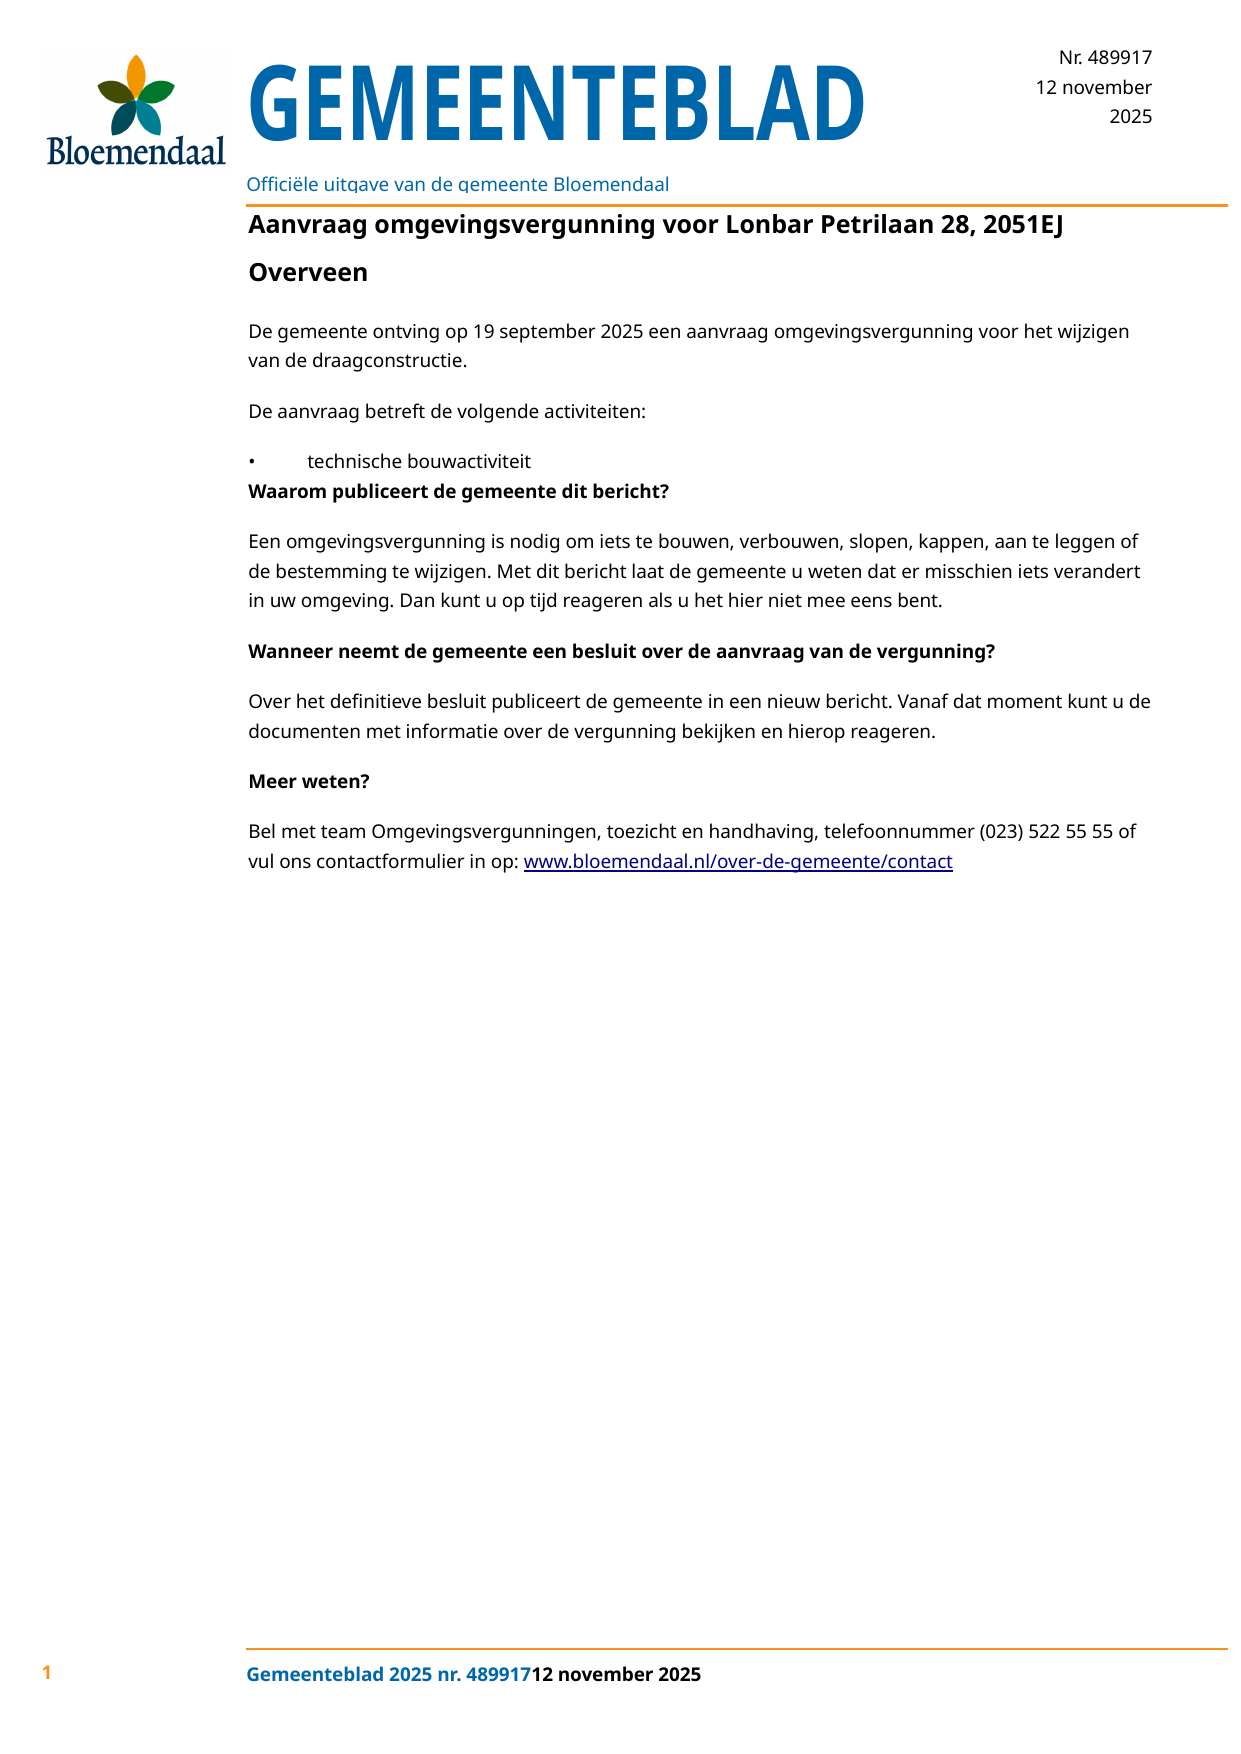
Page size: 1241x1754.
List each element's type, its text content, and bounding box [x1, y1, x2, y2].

text De gemeente ontving op 19 september 2025 een aanvraag omgevingsvergunning voor het wijzigen van de draagconstructie. [248, 318, 1152, 373]
text Meer weten? [248, 768, 1152, 794]
text Een omgevingsvergunning is nodig om iets te bouwen, verbouwen, slopen, kappen, aan te leggen of de bestemming te wijzigen. Met dit bericht laat de gemeente u weten dat er misschien iets verandert in uw omgeving. Dan kunt u op tijd reageren als u het hier niet mee eens bent. [248, 528, 1152, 613]
text Waarom publiceert de gemeente dit bericht? [248, 478, 1152, 504]
text Bel met team Omgevingsvergunningen, toezicht en handhaving, telefoonnummer (023) 522 55 55 of vul ons contactformulier in op: www.bloemendaal.nl/over-de-gemeente/contact [248, 819, 1152, 874]
list technische bouwactiviteit [248, 448, 1152, 474]
picture [41, 47, 231, 172]
text De aanvraag betreft de volgende activiteiten: [248, 398, 1152, 424]
text Over het definitieve besluit publiceert de gemeente in een nieuw bericht. Vanaf dat moment kunt u de documenten met informatie over de vergunning bekijken en hierop reageren. [248, 688, 1152, 744]
text Wanneer neemt de gemeente een besluit over de aanvraag van de vergunning? [248, 638, 1152, 664]
text Aanvraag omgevingsvergunning voor Lonbar Petrilaan 28, 2051EJ Overveen [248, 207, 1152, 288]
